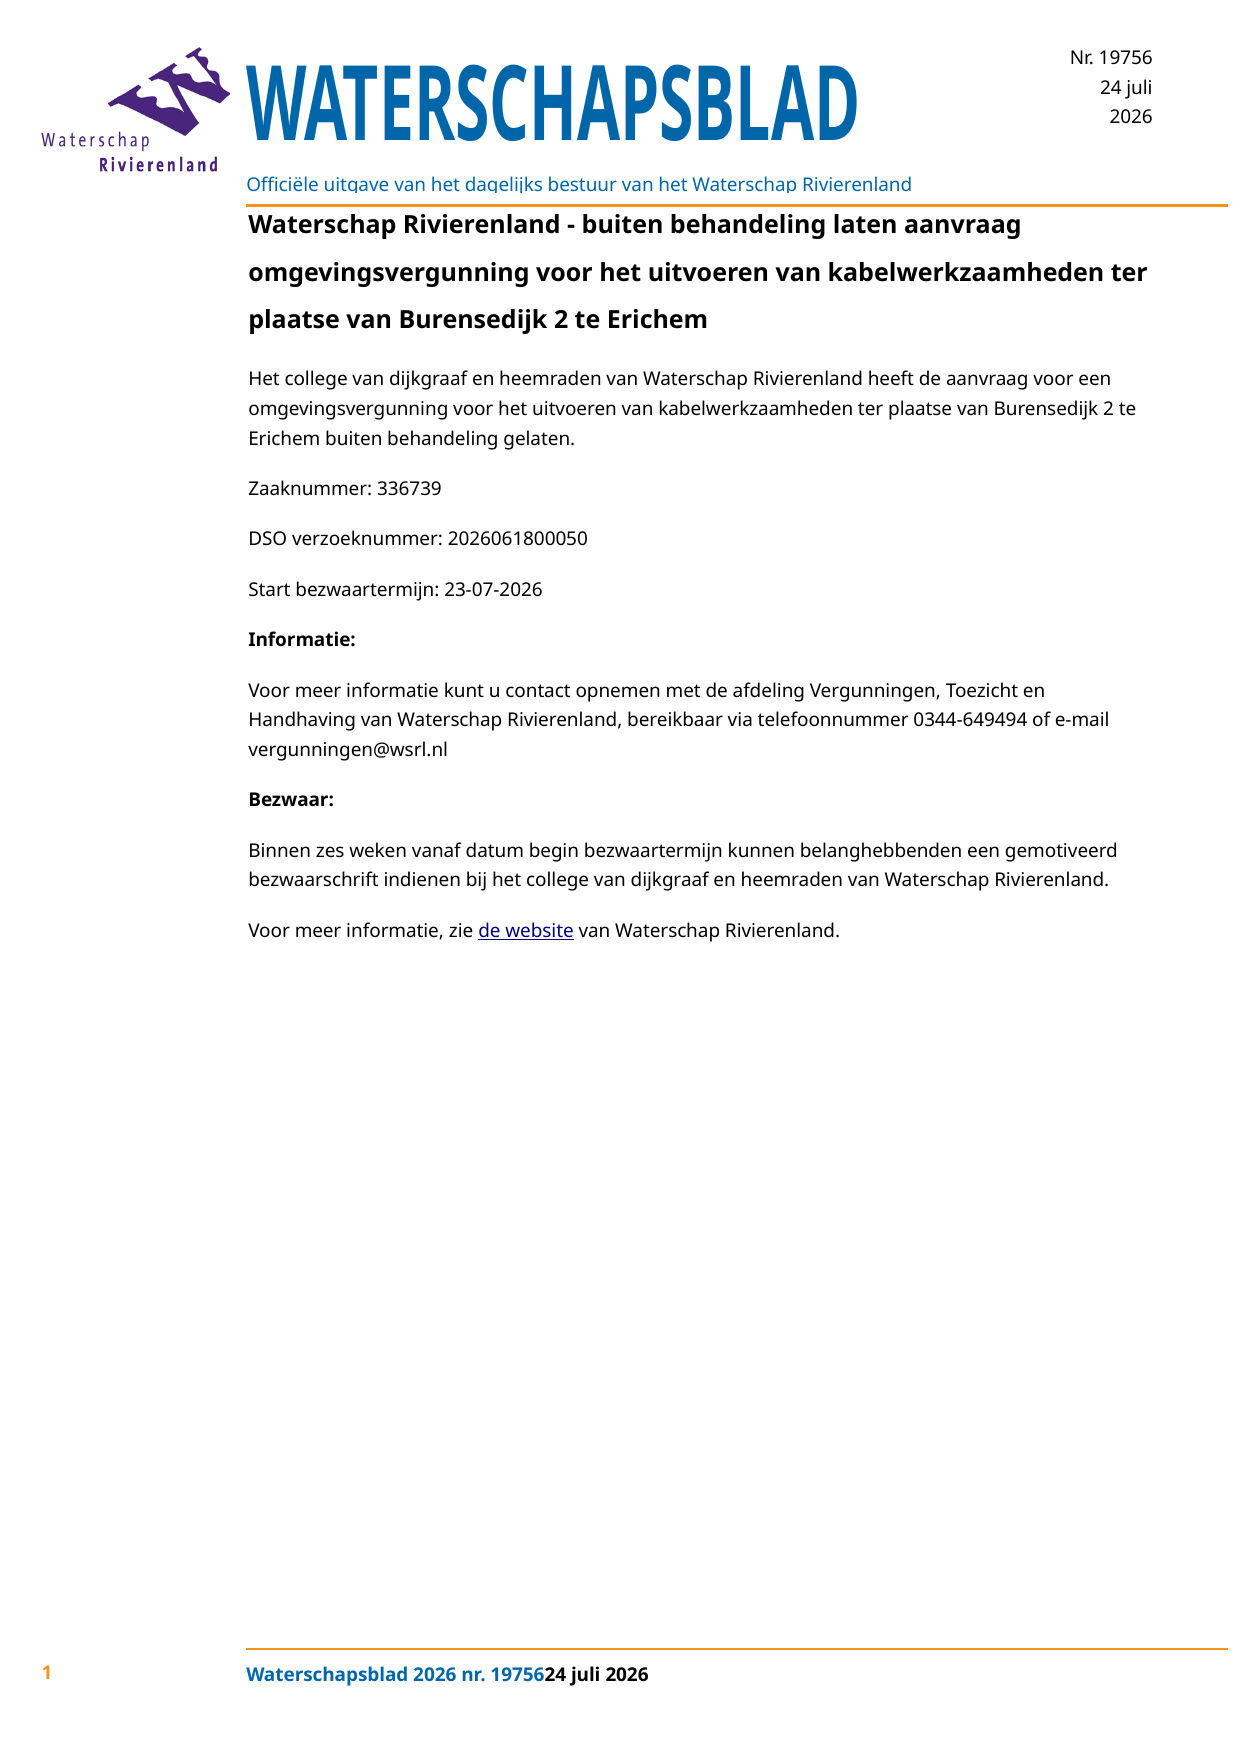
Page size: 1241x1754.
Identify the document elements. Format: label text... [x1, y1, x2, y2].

text Informatie: [248, 626, 1152, 652]
text Zaaknummer: 336739 [248, 475, 1152, 501]
text Voor meer informatie kunt u contact opnemen met de afdeling Vergunningen, Toezicht en Handhaving van Waterschap Rivierenland, bereikbaar via telefoonnummer 0344-649494 of e-mail vergunningen@wsrl.nl [248, 677, 1152, 762]
text Waterschap Rivierenland - buiten behandeling laten aanvraag omgevingsvergunning voor het uitvoeren van kabelwerkzaamheden ter plaatse van Burensedijk 2 te Erichem [248, 207, 1152, 336]
text Voor meer informatie, zie de website van Waterschap Rivierenland. [248, 917, 1152, 942]
text Start bezwaartermijn: 23-07-2026 [248, 576, 1152, 602]
text DSO verzoeknummer: 2026061800050 [248, 526, 1152, 551]
text Bezwaar: [248, 786, 1152, 812]
text Het college van dijkgraaf en heemraden van Waterschap Rivierenland heeft de aanvraag voor een omgevingsvergunning voor het uitvoeren van kabelwerkzaamheden ter plaatse van Burensedijk 2 te Erichem buiten behandeling gelaten. [248, 366, 1152, 450]
text Binnen zes weken vanaf datum begin bezwaartermijn kunnen belanghebbenden een gemotiveerd bezwaarschrift indienen bij het college van dijkgraaf en heemraden van Waterschap Rivierenland. [248, 837, 1152, 892]
picture [41, 47, 231, 172]
